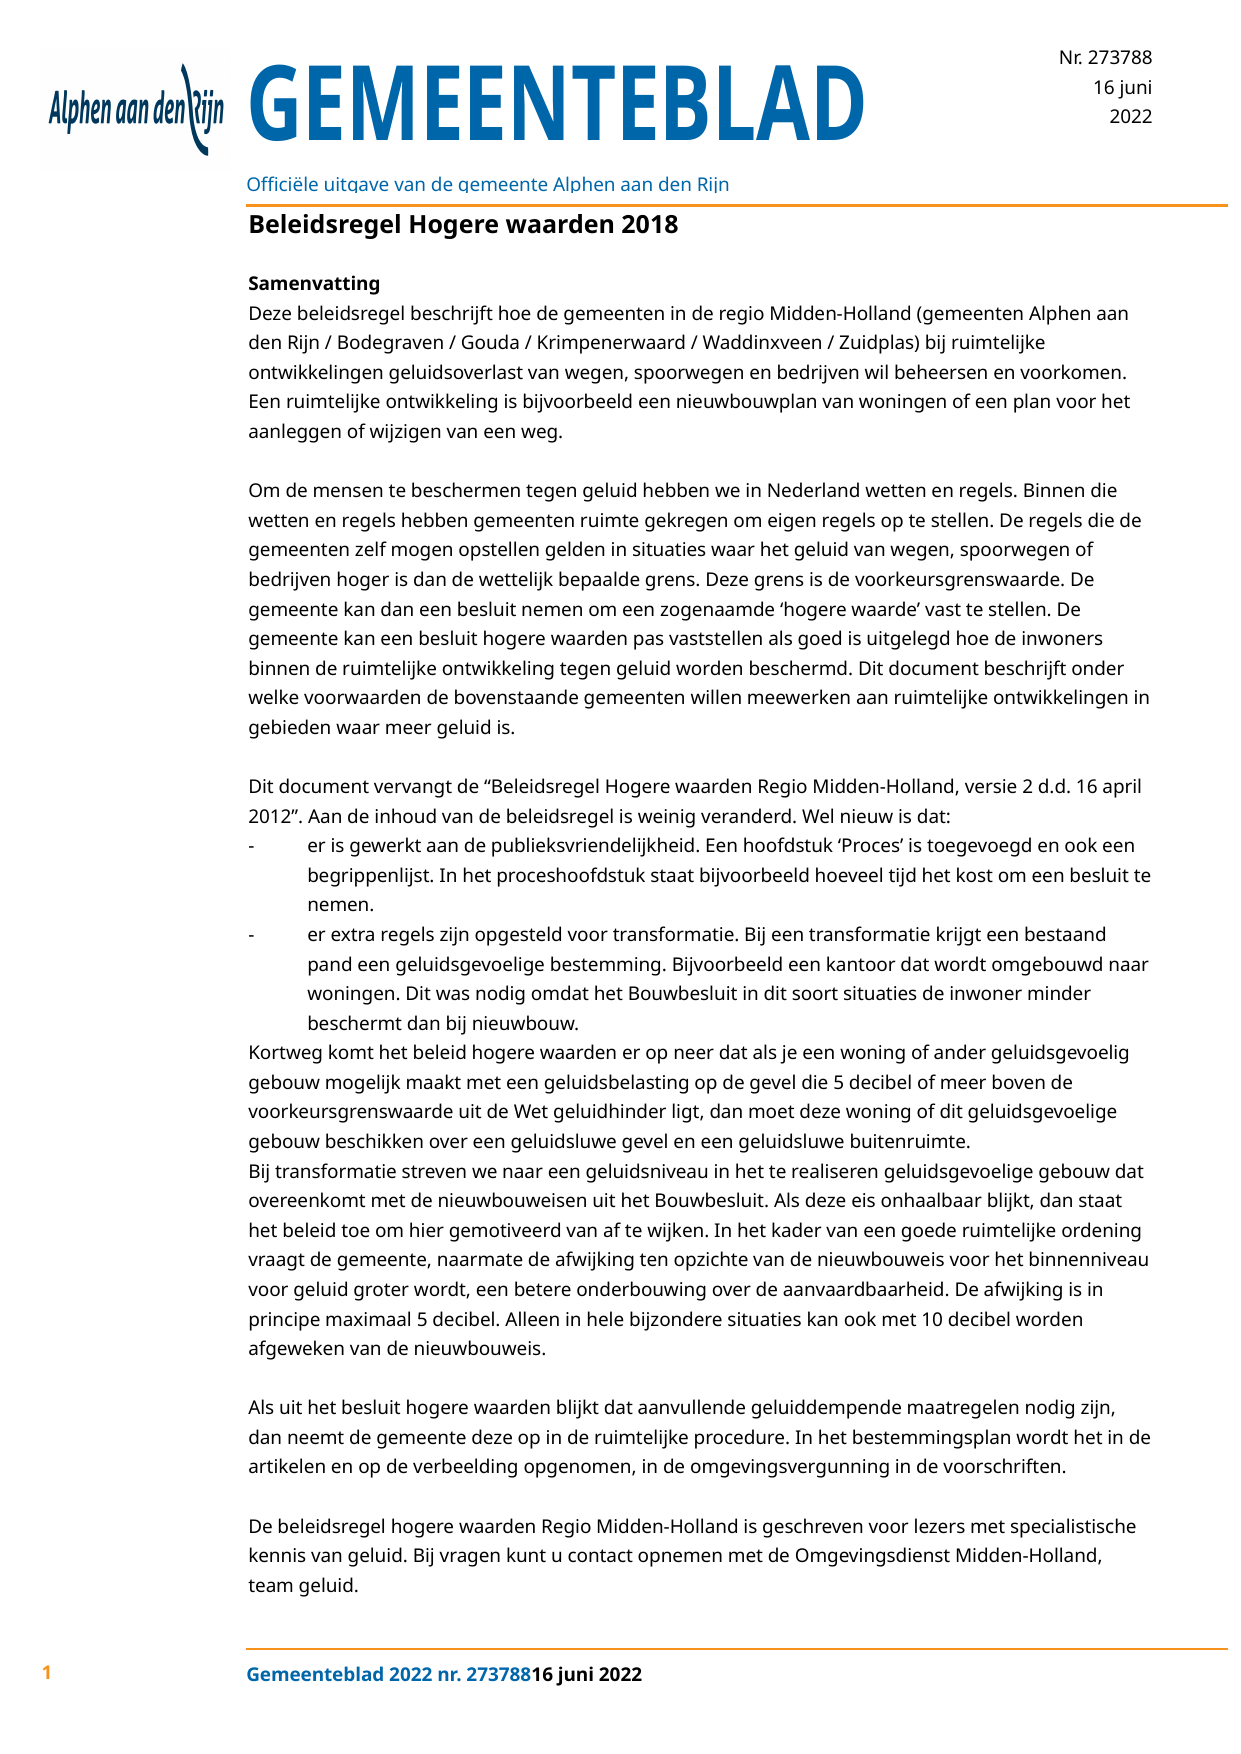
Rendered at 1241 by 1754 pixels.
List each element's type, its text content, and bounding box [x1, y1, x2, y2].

text Dit document vervangt de “Beleidsregel Hogere waarden Regio Midden-Holland, versie 2 d.d. 16 april 2012”. Aan de inhoud van de beleidsregel is weinig veranderd. Wel nieuw is dat: [248, 773, 1152, 828]
text Kortweg komt het beleid hogere waarden er op neer dat als je een woning of ander geluidsgevoelig gebouw mogelijk maakt met een geluidsbelasting op de gevel die 5 decibel of meer boven de voorkeursgrenswaarde uit de Wet geluidhinder ligt, dan moet deze woning of dit geluidsgevoelige gebouw beschikken over een geluidsluwe gevel en een geluidsluwe buitenruimte. [248, 1039, 1152, 1154]
text De beleidsregel hogere waarden Regio Midden-Holland is geschreven voor lezers met specialistische kennis van geluid. Bij vragen kunt u contact opnemen met de Omgevingsdienst Midden-Holland, team geluid. [248, 1513, 1152, 1598]
text Om de mensen te beschermen tegen geluid hebben we in Nederland wetten en regels. Binnen die wetten en regels hebben gemeenten ruimte gekregen om eigen regels op te stellen. De regels die de gemeenten zelf mogen opstellen gelden in situaties waar het geluid van wegen, spoorwegen of bedrijven hoger is dan de wettelijk bepaalde grens. Deze grens is de voorkeursgrenswaarde. De gemeente kan dan een besluit nemen om een zogenaamde ‘hogere waarde’ vast te stellen. De gemeente kan een besluit hogere waarden pas vaststellen als goed is uitgelegd hoe de inwoners binnen de ruimtelijke ontwikkeling tegen geluid worden beschermd. Dit document beschrijft onder welke voorwaarden de bovenstaande gemeenten willen meewerken aan ruimtelijke ontwikkelingen in gebieden waar meer geluid is. [248, 477, 1152, 740]
text Beleidsregel Hogere waarden 2018 [248, 207, 1152, 241]
list er extra regels zijn opgesteld voor transformatie. Bij een transformatie krijgt een bestaand pand een geluidsgevoelige bestemming. Bijvoorbeeld een kantoor dat wordt omgebouwd naar woningen. Dit was nodig omdat het Bouwbesluit in dit soort situaties de inwoner minder beschermt dan bij nieuwbouw. [248, 921, 1152, 1036]
text Als uit het besluit hogere waarden blijkt dat aanvullende geluiddempende maatregelen nodig zijn, dan neemt de gemeente deze op in de ruimtelijke procedure. In het bestemmingsplan wordt het in de artikelen en op de verbeelding opgenomen, in de omgevingsvergunning in de voorschriften. [248, 1394, 1152, 1479]
text Samenvatting [248, 270, 1152, 296]
text Deze beleidsregel beschrijft hoe de gemeenten in de regio Midden-Holland (gemeenten Alphen aan den Rijn / Bodegraven / Gouda / Krimpenerwaard / Waddinxveen / Zuidplas) bij ruimtelijke ontwikkelingen geluidsoverlast van wegen, spoorwegen en bedrijven wil beheersen en voorkomen. Een ruimtelijke ontwikkeling is bijvoorbeeld een nieuwbouwplan van woningen of een plan voor het aanleggen of wijzigen van een weg. [248, 300, 1152, 444]
text Bij transformatie streven we naar een geluidsniveau in het te realiseren geluidsgevoelige gebouw dat overeenkomt met de nieuwbouweisen uit het Bouwbesluit. Als deze eis onhaalbaar blijkt, dan staat het beleid toe om hier gemotiveerd van af te wijken. In het kader van een goede ruimtelijke ordening vraagt de gemeente, naarmate de afwijking ten opzichte van de nieuwbouweis voor het binnenniveau voor geluid groter wordt, een betere onderbouwing over de aanvaardbaarheid. De afwijking is in principe maximaal 5 decibel. Alleen in hele bijzondere situaties kan ook met 10 decibel worden afgeweken van de nieuwbouweis. [248, 1158, 1152, 1361]
list er is gewerkt aan de publieksvriendelijkheid. Een hoofdstuk ‘Proces’ is toegevoegd en ook een begrippenlijst. In het proceshoofdstuk staat bijvoorbeeld hoeveel tijd het kost om een besluit te nemen. [248, 832, 1152, 917]
picture [41, 47, 231, 172]
